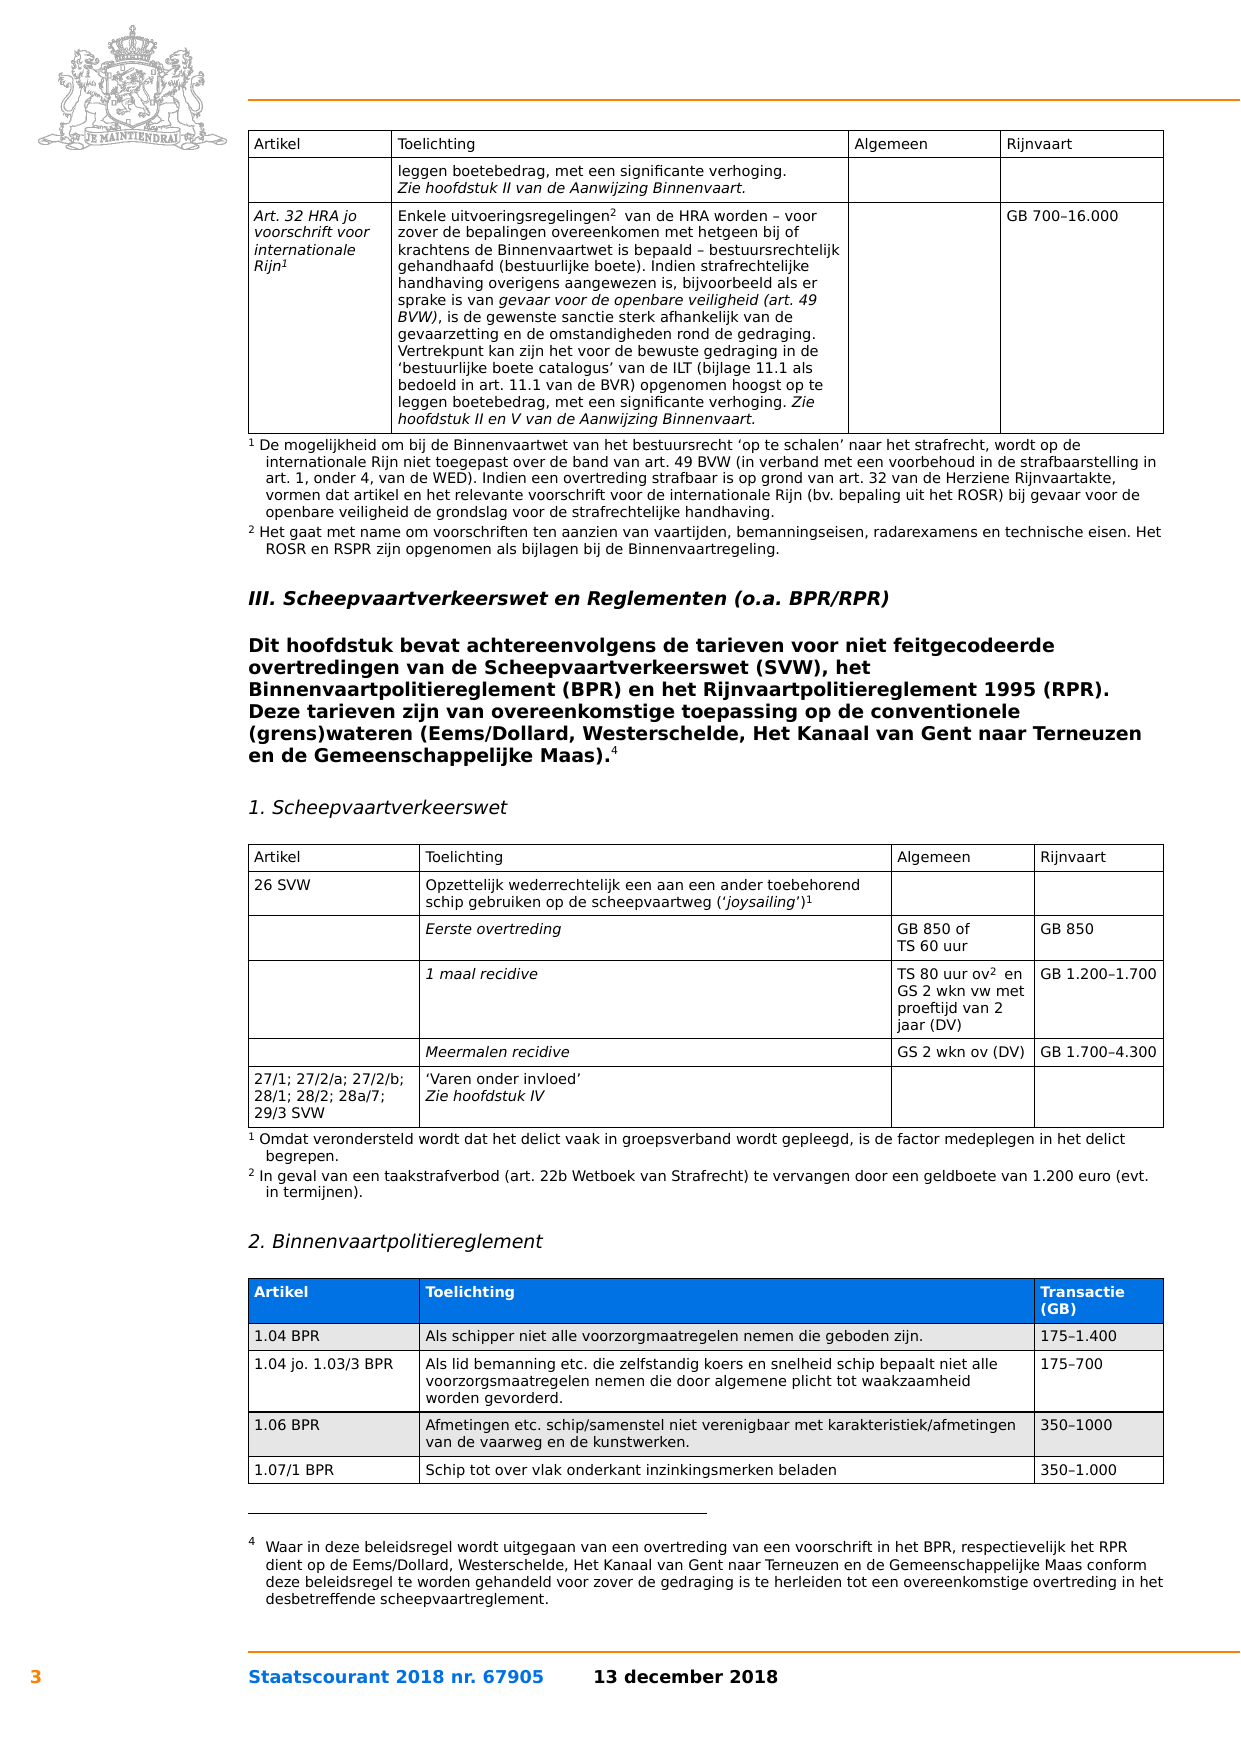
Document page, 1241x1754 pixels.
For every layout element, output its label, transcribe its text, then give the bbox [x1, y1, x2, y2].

table_cell ‘Varen onder invloed’ Zie hoofdstuk IV [420, 1067, 891, 1127]
table_cell [849, 203, 1000, 433]
table_header Rijnvaart [1001, 131, 1163, 157]
table_cell [249, 961, 419, 1038]
table_cell Als schipper niet alle voorzorgmaatregelen nemen die geboden zijn. [420, 1324, 1034, 1350]
subtitle 1. Scheepvaartverkeerswet [248, 797, 1163, 819]
table_cell 1 De mogelijkheid om bij de Binnenvaartwet van het bestuursrecht ‘op te schalen’ naar het strafrecht, wordt op de internationale Rijn niet toegepast over de band van art. 49 BVW (in verband met een voorbehoud in de strafbaarstelling in art. 1, onder 4, van de WED). Indien een overtreding strafbaar is op grond van art. 32 van de Herziene Rijnvaartakte, vormen dat artikel en het relevante voorschrift voor de internationale Rijn (bv. bepaling uit het ROSR) bij gevaar voor de openbare veiligheid de grondslag voor de strafrechtelijke handhaving. 2 Het gaat met name om voorschriften ten aanzien van vaartijden, bemanningseisen, radarexamens en technische eisen. Het ROSR en RSPR zijn opgenomen als bijlagen bij de Binnenvaartregeling. [248, 434, 1163, 558]
table_cell Eerste overtreding [420, 916, 891, 960]
table_header Rijnvaart [1035, 845, 1163, 871]
table_cell 350–1000 [1035, 1413, 1163, 1456]
table_cell 350–1.000 [1035, 1457, 1163, 1483]
table_cell 1.06 BPR [249, 1413, 419, 1456]
table_header Artikel [249, 845, 419, 871]
table_cell GB 700–16.000 [1001, 203, 1163, 433]
table_cell Afmetingen etc. schip/samenstel niet verenigbaar met karakteristiek/afmetingen van de vaarweg en de kunstwerken. [420, 1413, 1034, 1456]
table_cell Als lid bemanning etc. die zelfstandig koers en snelheid schip bepaalt niet alle voorzorgsmaatregelen nemen die door algemene plicht tot waakzaamheid worden gevorderd. [420, 1351, 1034, 1411]
table_cell Opzettelijk wederrechtelijk een aan een ander toebehorend schip gebruiken op de scheepvaartweg (‘joysailing’)1 [420, 872, 891, 915]
table_cell GS 2 wkn ov (DV) [892, 1039, 1034, 1066]
table_cell [892, 872, 1034, 915]
table_header Artikel [249, 131, 391, 157]
table_cell 26 SVW [249, 872, 419, 915]
table_cell Meermalen recidive [420, 1039, 891, 1066]
table_cell 1 maal recidive [420, 961, 891, 1038]
table_cell 27/1; 27/2/a; 27/2/b; 28/1; 28/2; 28a/7; 29/3 SVW [249, 1067, 419, 1127]
table_header Toelichting [420, 1279, 1034, 1323]
table_cell [849, 158, 1000, 202]
table_cell [249, 1039, 419, 1066]
subtitle 2. Binnenvaartpolitiereglement [248, 1231, 1163, 1253]
table_cell [249, 158, 391, 202]
table_cell [1035, 872, 1163, 915]
table_cell leggen boetebedrag, met een significante verhoging. Zie hoofdstuk II van de Aanwijzing Binnenvaart. [392, 158, 848, 202]
table_cell 175–1.400 [1035, 1324, 1163, 1350]
table_cell [249, 916, 419, 960]
table_header Transactie (GB) [1035, 1279, 1163, 1323]
text Dit hoofdstuk bevat achtereenvolgens de tarieven voor niet feitgecodeerde overtredingen van de Scheepvaartverkeerswet (SVW), het Binnenvaartpolitiereglement (BPR) en het Rijnvaartpolitiereglement 1995 (RPR). Deze tarieven zijn van overeenkomstige toepassing op de conventionele (grens)wateren (Eems/Dollard, Westerschelde, Het Kanaal van Gent naar Terneuzen en de Gemeenschappelijke Maas). [248, 635, 1163, 767]
table_cell Enkele uitvoeringsregelingen2 van de HRA worden – voor zover de bepalingen overeenkomen met hetgeen bij of krachtens de Binnenvaartwet is bepaald – bestuursrechtelijk gehandhaafd (bestuurlijke boete). Indien strafrechtelijke handhaving overigens aangewezen is, bijvoorbeeld als er sprake is van gevaar voor de openbare veiligheid (art. 49 BVW), is de gewenste sanctie sterk afhankelijk van de gevaarzetting en de omstandigheden rond de gedraging. Vertrekpunt kan zijn het voor de bewuste gedraging in de ‘bestuurlijke boete catalogus’ van de ILT (bijlage 11.1 als bedoeld in art. 11.1 van de BVR) opgenomen hoogst op te leggen boetebedrag, met een significante verhoging. Zie hoofdstuk II en V van de Aanwijzing Binnenvaart. [392, 203, 848, 433]
table_cell GB 850 of TS 60 uur [892, 916, 1034, 960]
table_cell 1.04 jo. 1.03/3 BPR [249, 1351, 419, 1411]
table_cell Art. 32 HRA jo voorschrift voor internationale Rijn1 [249, 203, 391, 433]
table_header Algemeen [849, 131, 1000, 157]
table_cell GB 1.700–4.300 [1035, 1039, 1163, 1066]
text Waar in deze beleidsregel wordt uitgegaan van een overtreding van een voorschrift in het BPR, respectievelijk het RPR dient op de Eems/Dollard, Westerschelde, Het Kanaal van Gent naar Terneuzen en de Gemeenschappelijke Maas conform deze beleidsregel te worden gehandeld voor zover de gedraging is te herleiden tot een overeenkomstige overtreding in het desbetreffende scheepvaartreglement. [248, 1535, 1163, 1608]
table_header Artikel [249, 1279, 419, 1323]
table_header Algemeen [892, 845, 1034, 871]
table_cell 1 Omdat verondersteld wordt dat het delict vaak in groepsverband wordt gepleegd, is de factor medeplegen in het delict begrepen. 2 In geval van een taakstrafverbod (art. 22b Wetboek van Strafrecht) te vervangen door een geldboete van 1.200 euro (evt. in termijnen). [248, 1128, 1163, 1201]
table_header Toelichting [392, 131, 848, 157]
table_cell 1.07/1 BPR [249, 1457, 419, 1483]
table_cell [1035, 1067, 1163, 1127]
table_cell TS 80 uur ov2 en GS 2 wkn vw met proeftijd van 2 jaar (DV) [892, 961, 1034, 1038]
table_header Toelichting [420, 845, 891, 871]
table_cell [1001, 158, 1163, 202]
picture [38, 25, 227, 150]
table_cell GB 1.200–1.700 [1035, 961, 1163, 1038]
table_cell [892, 1067, 1034, 1127]
table_cell Schip tot over vlak onderkant inzinkingsmerken beladen [420, 1457, 1034, 1483]
subtitle III. Scheepvaartverkeerswet en Reglementen (o.a. BPR/RPR) [248, 588, 1163, 610]
table_cell 1.04 BPR [249, 1324, 419, 1350]
table_cell GB 850 [1035, 916, 1163, 960]
table_cell 175–700 [1035, 1351, 1163, 1411]
